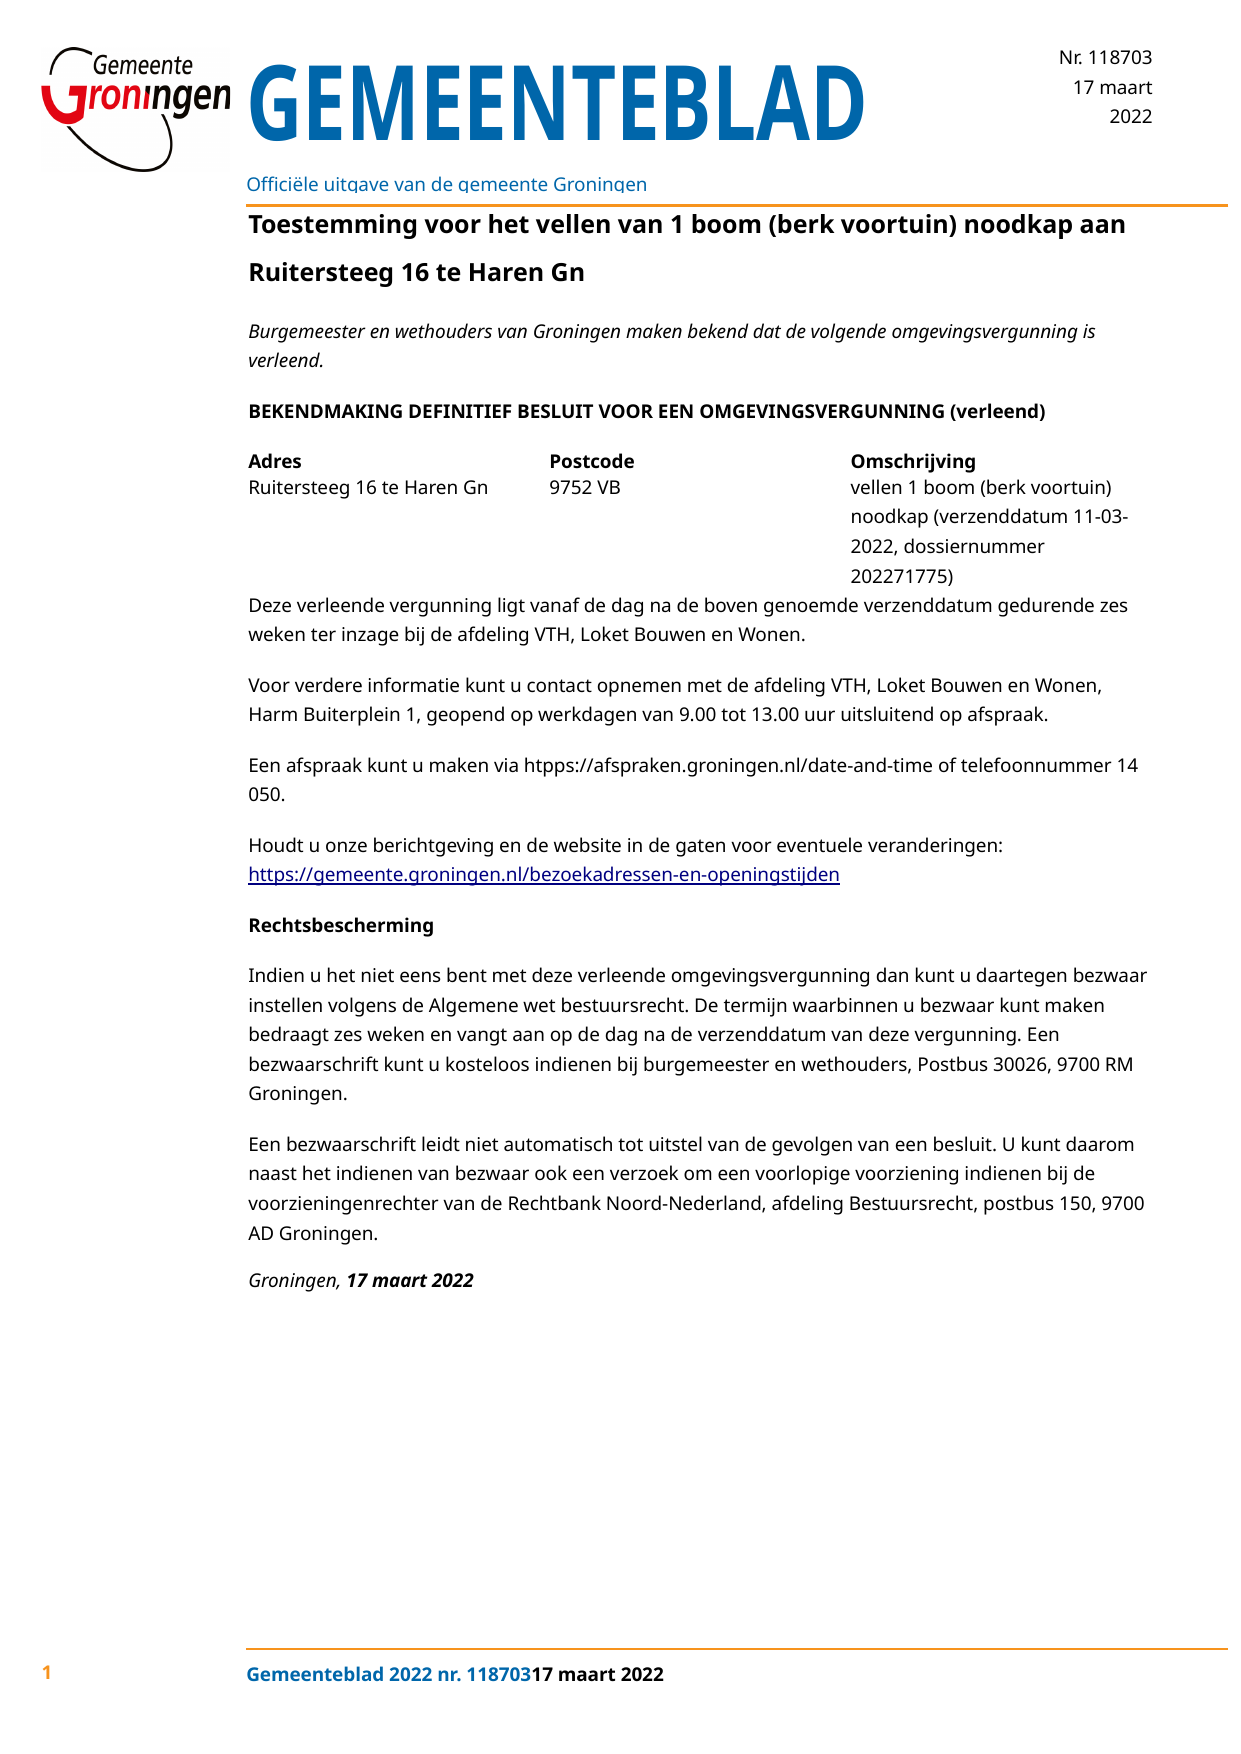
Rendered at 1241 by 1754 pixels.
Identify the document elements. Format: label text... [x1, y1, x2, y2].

text Rechtsbescherming [248, 912, 1152, 938]
text Een afspraak kunt u maken via htpps://afspraken.groningen.nl/date-and-time of telefoonnummer 14 050. [248, 752, 1152, 807]
table_cell 9752 VB [549, 474, 850, 589]
table_header Postcode [549, 449, 850, 474]
table_cell vellen 1 boom (berk voortuin) noodkap (verzenddatum 11-03-2022, dossiernummer 202271775) [850, 474, 1152, 589]
table_header Adres [248, 449, 549, 474]
picture [41, 47, 231, 172]
text Voor verdere informatie kunt u contact opnemen met de afdeling VTH, Loket Bouwen en Wonen, Harm Buiterplein 1, geopend op werkdagen van 9.00 tot 13.00 uur uitsluitend op afspraak. [248, 672, 1152, 727]
text Burgemeester en wethouders van Groningen maken bekend dat de volgende omgevingsvergunning is verleend. [248, 318, 1152, 373]
text BEKENDMAKING DEFINITIEF BESLUIT VOOR EEN OMGEVINGSVERGUNNING (verleend) [248, 398, 1152, 424]
text Indien u het niet eens bent met deze verleende omgevingsvergunning dan kunt u daartegen bezwaar instellen volgens de Algemene wet bestuursrecht. De termijn waarbinnen u bezwaar kunt maken bedraagt zes weken en vangt aan op de dag na de verzenddatum van deze vergunning. Een bezwaarschrift kunt u kosteloos indienen bij burgemeester en wethouders, Postbus 30026, 9700 RM Groningen. [248, 962, 1152, 1106]
text Een bezwaarschrift leidt niet automatisch tot uitstel van de gevolgen van een besluit. U kunt daarom naast het indienen van bezwaar ook een verzoek om een voorlopige voorziening indienen bij de voorzieningenrechter van de Rechtbank Noord-Nederland, afdeling Bestuursrecht, postbus 150, 9700 AD Groningen. [248, 1131, 1152, 1246]
text Deze verleende vergunning ligt vanaf de dag na de boven genoemde verzenddatum gedurende zes weken ter inzage bij de afdeling VTH, Loket Bouwen en Wonen. [248, 592, 1152, 647]
text Houdt u onze berichtgeving en de website in de gaten voor eventuele veranderingen: https://gemeente.groningen.nl/bezoekadressen-en-openingstijden [248, 832, 1152, 887]
table_header Omschrijving [850, 449, 1152, 474]
text Toestemming voor het vellen van 1 boom (berk voortuin) noodkap aan Ruitersteeg 16 te Haren Gn [248, 207, 1152, 288]
text Groningen, 17 maart 2022 [248, 1268, 1152, 1293]
table_cell Ruitersteeg 16 te Haren Gn [248, 474, 549, 589]
